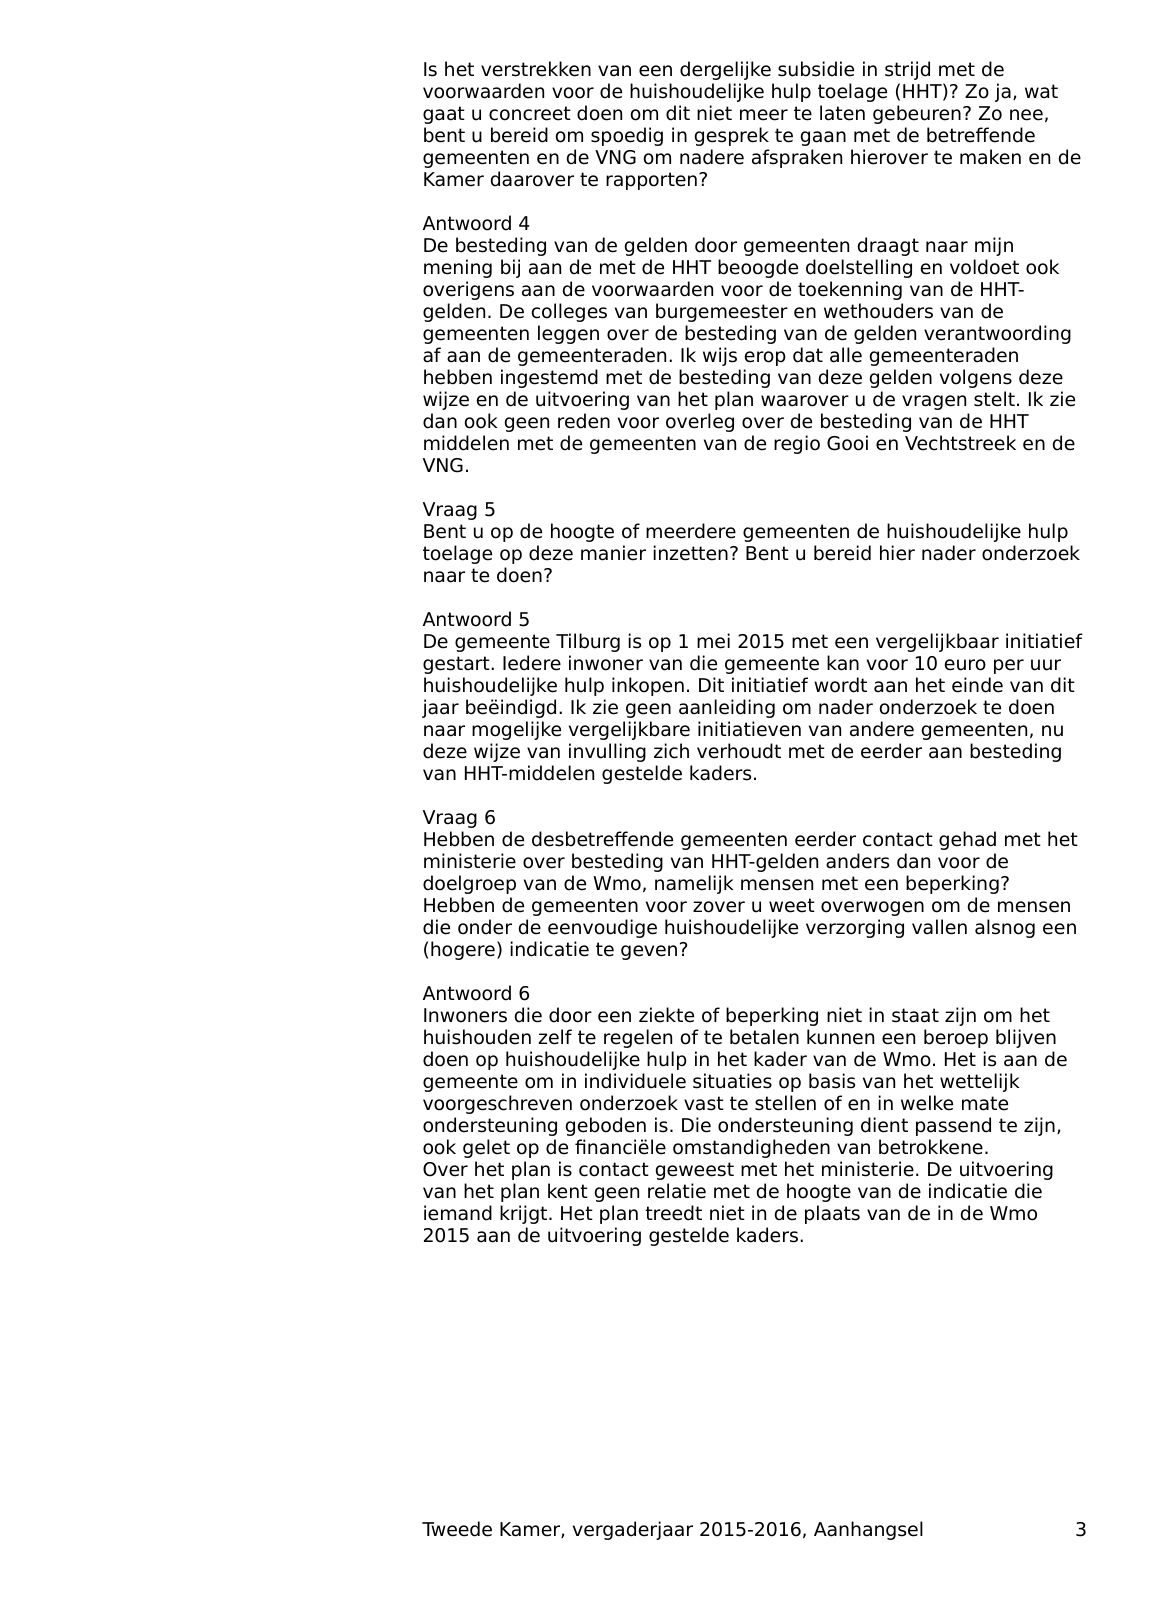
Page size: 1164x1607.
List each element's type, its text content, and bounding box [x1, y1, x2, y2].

text Inwoners die door een ziekte of beperking niet in staat zijn om het huishouden zelf te regelen of te betalen kunnen een beroep blijven doen op huishoudelijke hulp in het kader van de Wmo. Het is aan de gemeente om in individuele situaties op basis van het wettelijk voorgeschreven onderzoek vast te stellen of en in welke mate ondersteuning geboden is. Die ondersteuning dient passend te zijn, ook gelet op de financiële omstandigheden van betrokkene. [422, 1005, 1087, 1159]
text Antwoord 6 [422, 983, 1087, 1005]
text Vraag 6 [422, 807, 1087, 829]
text Over het plan is contact geweest met het ministerie. De uitvoering van het plan kent geen relatie met de hoogte van de indicatie die iemand krijgt. Het plan treedt niet in de plaats van de in de Wmo 2015 aan de uitvoering gestelde kaders. [422, 1159, 1087, 1247]
text De besteding van de gelden door gemeenten draagt naar mijn mening bij aan de met de HHT beoogde doelstelling en voldoet ook overigens aan de voorwaarden voor de toekenning van de HHT-gelden. De colleges van burgemeester en wethouders van de gemeenten leggen over de besteding van de gelden verantwoording af aan de gemeenteraden. Ik wijs erop dat alle gemeenteraden hebben ingestemd met de besteding van deze gelden volgens deze wijze en de uitvoering van het plan waarover u de vragen stelt. Ik zie dan ook geen reden voor overleg over de besteding van de HHT middelen met de gemeenten van de regio Gooi en Vechtstreek en de VNG. [422, 235, 1087, 477]
text De gemeente Tilburg is op 1 mei 2015 met een vergelijkbaar initiatief gestart. Iedere inwoner van die gemeente kan voor 10 euro per uur huishoudelijke hulp inkopen. Dit initiatief wordt aan het einde van dit jaar beëindigd. Ik zie geen aanleiding om nader onderzoek te doen naar mogelijke vergelijkbare initiatieven van andere gemeenten, nu deze wijze van invulling zich verhoudt met de eerder aan besteding van HHT-middelen gestelde kaders. [422, 631, 1087, 785]
text Antwoord 5 [422, 609, 1087, 631]
text Antwoord 4 [422, 213, 1087, 235]
text Bent u op de hoogte of meerdere gemeenten de huishoudelijke hulp toelage op deze manier inzetten? Bent u bereid hier nader onderzoek naar te doen? [422, 521, 1087, 587]
text Vraag 5 [422, 499, 1087, 521]
text Is het verstrekken van een dergelijke subsidie in strijd met de voorwaarden voor de huishoudelijke hulp toelage (HHT)? Zo ja, wat gaat u concreet doen om dit niet meer te laten gebeuren? Zo nee, bent u bereid om spoedig in gesprek te gaan met de betreffende gemeenten en de VNG om nadere afspraken hierover te maken en de Kamer daarover te rapporten? [422, 59, 1087, 191]
text Hebben de desbetreffende gemeenten eerder contact gehad met het ministerie over besteding van HHT-gelden anders dan voor de doelgroep van de Wmo, namelijk mensen met een beperking? Hebben de gemeenten voor zover u weet overwogen om de mensen die onder de eenvoudige huishoudelijke verzorging vallen alsnog een (hogere) indicatie te geven? [422, 829, 1087, 961]
